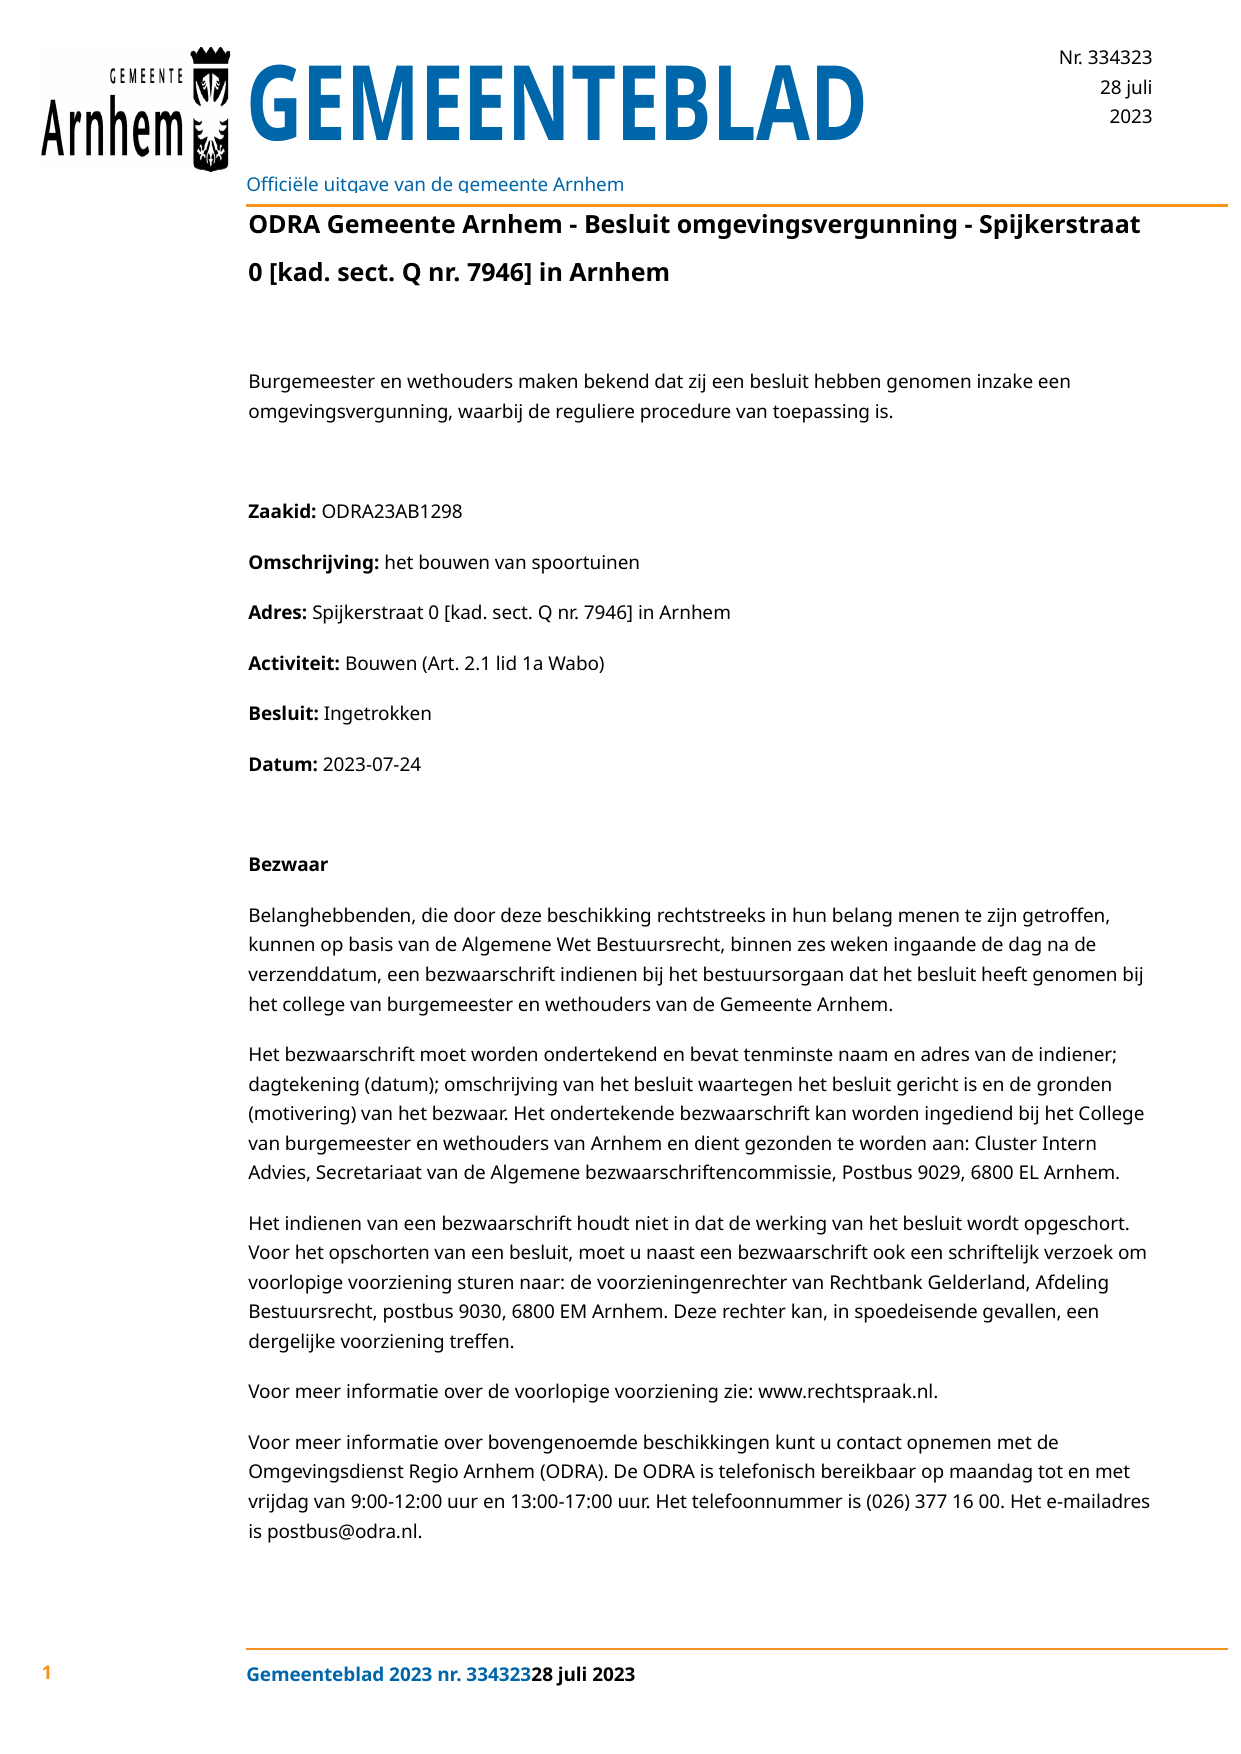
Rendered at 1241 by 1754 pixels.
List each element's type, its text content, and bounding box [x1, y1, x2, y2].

picture [41, 47, 231, 172]
text Omschrijving: het bouwen van spoortuinen [248, 549, 1152, 575]
text Bezwaar [248, 852, 1152, 877]
text Burgemeester en wethouders maken bekend dat zij een besluit hebben genomen inzake een omgevingsvergunning, waarbij de reguliere procedure van toepassing is. [248, 368, 1152, 424]
text Adres: Spijkerstraat 0 [kad. sect. Q nr. 7946] in Arnhem [248, 599, 1152, 625]
text Activiteit: Bouwen (Art. 2.1 lid 1a Wabo) [248, 650, 1152, 676]
text Belanghebbenden, die door deze beschikking rechtstreeks in hun belang menen te zijn getroffen, kunnen op basis van de Algemene Wet Bestuursrecht, binnen zes weken ingaande de dag na de verzenddatum, een bezwaarschrift indienen bij het bestuursorgaan dat het besluit heeft genomen bij het college van burgemeester en wethouders van de Gemeente Arnhem. [248, 902, 1152, 1017]
text Het bezwaarschrift moet worden ondertekend en bevat tenminste naam en adres van de indiener; dagtekening (datum); omschrijving van het besluit waartegen het besluit gericht is en de gronden (motivering) van het bezwaar. Het ondertekende bezwaarschrift kan worden ingediend bij het College van burgemeester en wethouders van Arnhem en dient gezonden te worden aan: Cluster Intern Advies, Secretariaat van de Algemene bezwaarschriftencommissie, Postbus 9029, 6800 EL Arnhem. [248, 1041, 1152, 1185]
text Besluit: Ingetrokken [248, 700, 1152, 726]
text ODRA Gemeente Arnhem - Besluit omgevingsvergunning - Spijkerstraat 0 [kad. sect. Q nr. 7946] in Arnhem [248, 207, 1152, 288]
text Zaakid: ODRA23AB1298 [248, 499, 1152, 524]
text Het indienen van een bezwaarschrift houdt niet in dat de werking van het besluit wordt opgeschort. Voor het opschorten van een besluit, moet u naast een bezwaarschrift ook een schriftelijk verzoek om voorlopige voorziening sturen naar: de voorzieningenrechter van Rechtbank Gelderland, Afdeling Bestuursrecht, postbus 9030, 6800 EM Arnhem. Deze rechter kan, in spoedeisende gevallen, een dergelijke voorziening treffen. [248, 1210, 1152, 1354]
text Datum: 2023-07-24 [248, 751, 1152, 777]
text Voor meer informatie over bovengenoemde beschikkingen kunt u contact opnemen met de Omgevingsdienst Regio Arnhem (ODRA). De ODRA is telefonisch bereikbaar op maandag tot en met vrijdag van 9:00-12:00 uur en 13:00-17:00 uur. Het telefoonnummer is (026) 377 16 00. Het e-mailadres is postbus@odra.nl. [248, 1429, 1152, 1544]
text Voor meer informatie over de voorlopige voorziening zie: www.rechtspraak.nl. [248, 1379, 1152, 1404]
